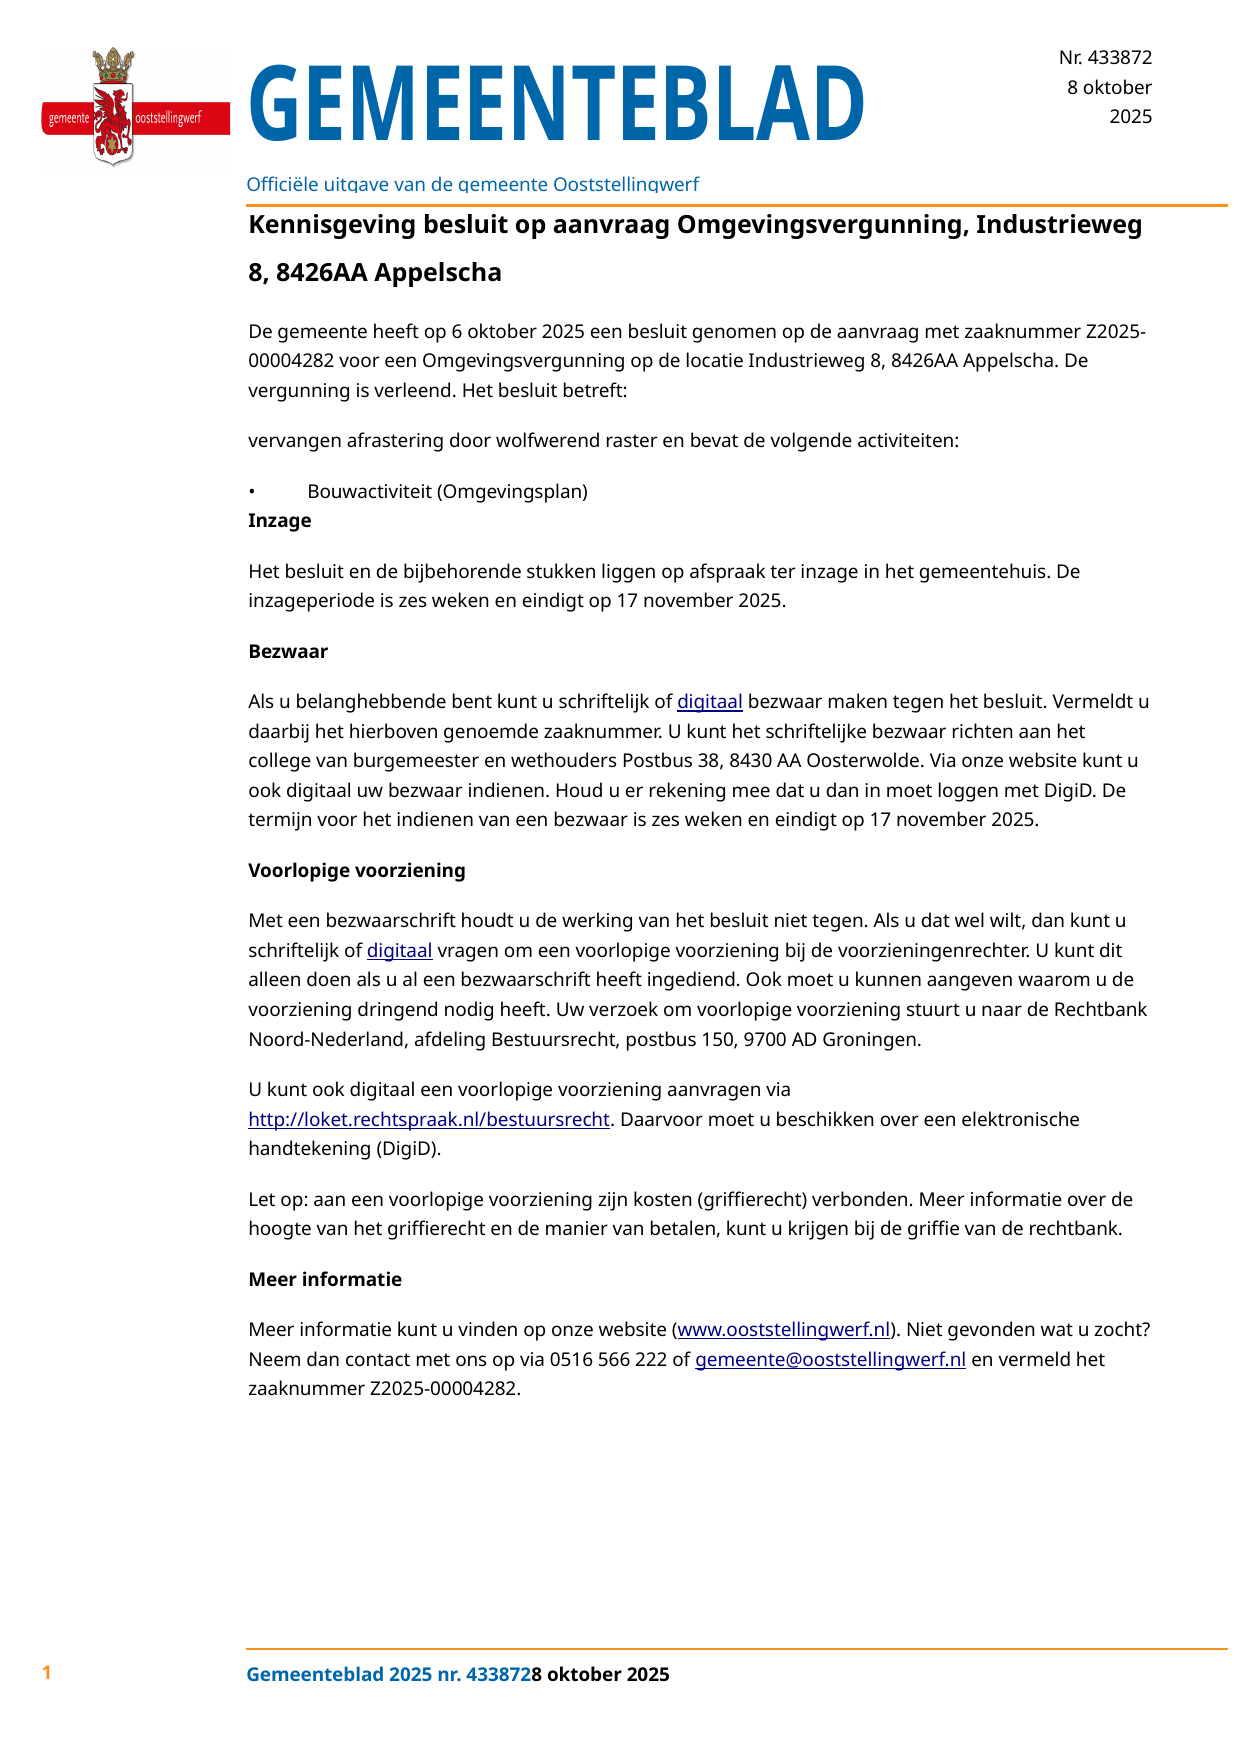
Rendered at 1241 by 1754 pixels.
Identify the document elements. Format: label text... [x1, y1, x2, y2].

text De gemeente heeft op 6 oktober 2025 een besluit genomen op de aanvraag met zaaknummer Z2025-00004282 voor een Omgevingsvergunning op de locatie Industrieweg 8, 8426AA Appelscha. De vergunning is verleend. Het besluit betreft: [248, 318, 1152, 403]
text Als u belanghebbende bent kunt u schriftelijk of digitaal bezwaar maken tegen het besluit. Vermeldt u daarbij het hierboven genoemde zaaknummer. U kunt het schriftelijke bezwaar richten aan het college van burgemeester en wethouders Postbus 38, 8430 AA Oosterwolde. Via onze website kunt u ook digitaal uw bezwaar indienen. Houd u er rekening mee dat u dan in moet loggen met DigiD. De termijn voor het indienen van een bezwaar is zes weken en eindigt op 17 november 2025. [248, 688, 1152, 832]
text Meer informatie [248, 1266, 1152, 1292]
text U kunt ook digitaal een voorlopige voorziening aanvragen via http://loket.rechtspraak.nl/bestuursrecht. Daarvoor moet u beschikken over een elektronische handtekening (DigiD). [248, 1076, 1152, 1161]
text Kennisgeving besluit op aanvraag Omgevingsvergunning, Industrieweg 8, 8426AA Appelscha [248, 207, 1152, 288]
text Voorlopige voorziening [248, 857, 1152, 883]
text Meer informatie kunt u vinden op onze website (www.ooststellingwerf.nl). Niet gevonden wat u zocht? Neem dan contact met ons op via 0516 566 222 of gemeente@ooststellingwerf.nl en vermeld het zaaknummer Z2025-00004282. [248, 1316, 1152, 1401]
list Bouwactiviteit (Omgevingsplan) [248, 478, 1152, 504]
text Bezwaar [248, 638, 1152, 664]
text Let op: aan een voorlopige voorziening zijn kosten (griffierecht) verbonden. Meer informatie over de hoogte van het griffierecht en de manier van betalen, kunt u krijgen bij de griffie van de rechtbank. [248, 1186, 1152, 1241]
picture [41, 47, 231, 172]
text vervangen afrastering door wolfwerend raster en bevat de volgende activiteiten: [248, 427, 1152, 453]
text Het besluit en de bijbehorende stukken liggen op afspraak ter inzage in het gemeentehuis. De inzageperiode is zes weken en eindigt op 17 november 2025. [248, 558, 1152, 613]
text Met een bezwaarschrift houdt u de werking van het besluit niet tegen. Als u dat wel wilt, dan kunt u schriftelijk of digitaal vragen om een voorlopige voorziening bij de voorzieningenrechter. U kunt dit alleen doen als u al een bezwaarschrift heeft ingediend. Ook moet u kunnen aangeven waarom u de voorziening dringend nodig heeft. Uw verzoek om voorlopige voorziening stuurt u naar de Rechtbank Noord-Nederland, afdeling Bestuursrecht, postbus 150, 9700 AD Groningen. [248, 907, 1152, 1052]
text Inzage [248, 507, 1152, 533]
